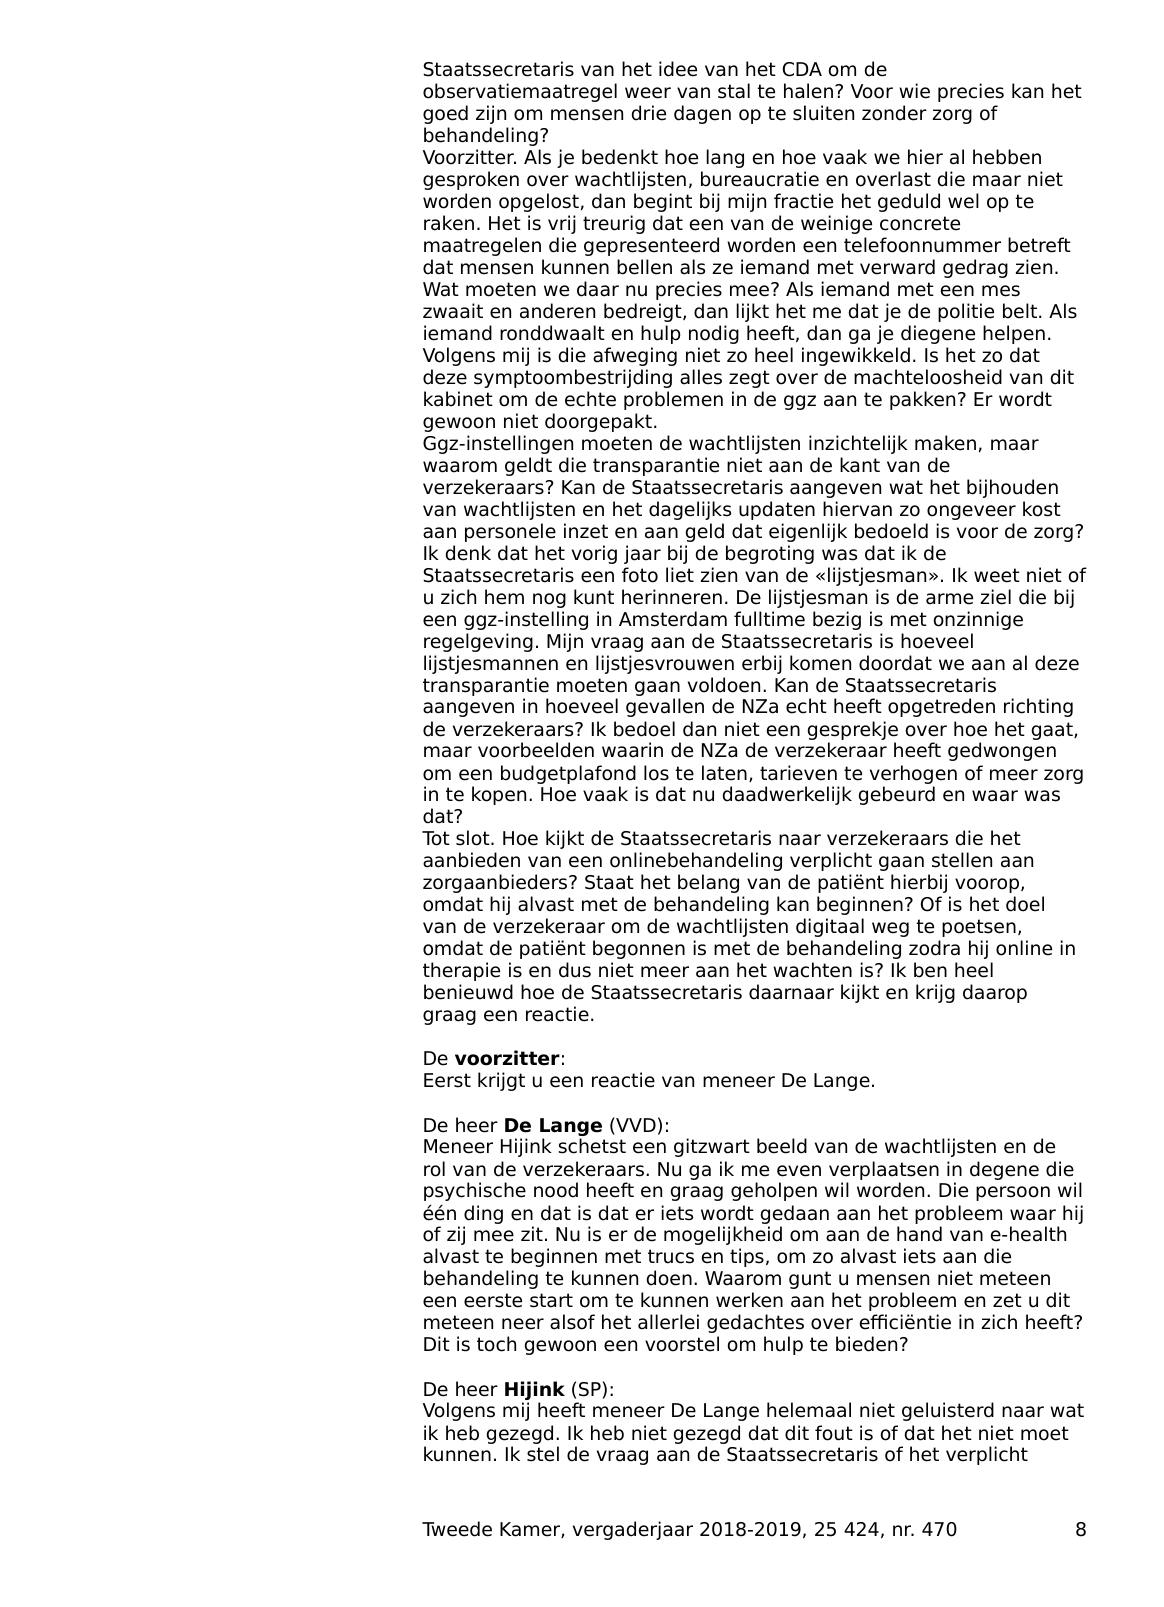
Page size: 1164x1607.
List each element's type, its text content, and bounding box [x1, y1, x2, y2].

text Meneer Hijink schetst een gitzwart beeld van de wachtlijsten en de rol van de verzekeraars. Nu ga ik me even verplaatsen in degene die psychische nood heeft en graag geholpen wil worden. Die persoon wil één ding en dat is dat er iets wordt gedaan aan het probleem waar hij of zij mee zit. Nu is er de mogelijkheid om aan de hand van e-health alvast te beginnen met trucs en tips, om zo alvast iets aan die behandeling te kunnen doen. Waarom gunt u mensen niet meteen een eerste start om te kunnen werken aan het probleem en zet u dit meteen neer alsof het allerlei gedachtes over efficiëntie in zich heeft? Dit is toch gewoon een voorstel om hulp te bieden? [422, 1136, 1087, 1356]
text De heer De Lange (VVD): [422, 1114, 1087, 1136]
text Eerst krijgt u een reactie van meneer De Lange. [422, 1070, 1087, 1092]
text Voorzitter. Als je bedenkt hoe lang en hoe vaak we hier al hebben gesproken over wachtlijsten, bureaucratie en overlast die maar niet worden opgelost, dan begint bij mijn fractie het geduld wel op te raken. Het is vrij treurig dat een van de weinige concrete maatregelen die gepresenteerd worden een telefoonnummer betreft dat mensen kunnen bellen als ze iemand met verward gedrag zien. Wat moeten we daar nu precies mee? Als iemand met een mes zwaait en anderen bedreigt, dan lijkt het me dat je de politie belt. Als iemand ronddwaalt en hulp nodig heeft, dan ga je diegene helpen. Volgens mij is die afweging niet zo heel ingewikkeld. Is het zo dat deze symptoombestrijding alles zegt over de machteloosheid van dit kabinet om de echte problemen in de ggz aan te pakken? Er wordt gewoon niet doorgepakt. [422, 147, 1087, 433]
text De voorzitter: [422, 1048, 1087, 1070]
text Tot slot. Hoe kijkt de Staatssecretaris naar verzekeraars die het aanbieden van een onlinebehandeling verplicht gaan stellen aan zorgaanbieders? Staat het belang van de patiënt hierbij voorop, omdat hij alvast met de behandeling kan beginnen? Of is het doel van de verzekeraar om de wachtlijsten digitaal weg te poetsen, omdat de patiënt begonnen is met de behandeling zodra hij online in therapie is en dus niet meer aan het wachten is? Ik ben heel benieuwd hoe de Staatssecretaris daarnaar kijkt en krijg daarop graag een reactie. [422, 828, 1087, 1026]
text De heer Hijink (SP): [422, 1378, 1087, 1400]
text Volgens mij heeft meneer De Lange helemaal niet geluisterd naar wat ik heb gezegd. Ik heb niet gezegd dat dit fout is of dat het niet moet kunnen. Ik stel de vraag aan de Staatssecretaris of het verplicht [422, 1400, 1087, 1466]
text Staatssecretaris van het idee van het CDA om de observatiemaatregel weer van stal te halen? Voor wie precies kan het goed zijn om mensen drie dagen op te sluiten zonder zorg of behandeling? [422, 59, 1087, 147]
text Ggz-instellingen moeten de wachtlijsten inzichtelijk maken, maar waarom geldt die transparantie niet aan de kant van de verzekeraars? Kan de Staatssecretaris aangeven wat het bijhouden van wachtlijsten en het dagelijks updaten hiervan zo ongeveer kost aan personele inzet en aan geld dat eigenlijk bedoeld is voor de zorg? Ik denk dat het vorig jaar bij de begroting was dat ik de Staatssecretaris een foto liet zien van de «lijstjesman». Ik weet niet of u zich hem nog kunt herinneren. De lijstjesman is de arme ziel die bij een ggz-instelling in Amsterdam fulltime bezig is met onzinnige regelgeving. Mijn vraag aan de Staatssecretaris is hoeveel lijstjesmannen en lijstjesvrouwen erbij komen doordat we aan al deze transparantie moeten gaan voldoen. Kan de Staatssecretaris aangeven in hoeveel gevallen de NZa echt heeft opgetreden richting de verzekeraars? Ik bedoel dan niet een gesprekje over hoe het gaat, maar voorbeelden waarin de NZa de verzekeraar heeft gedwongen om een budgetplafond los te laten, tarieven te verhogen of meer zorg in te kopen. Hoe vaak is dat nu daadwerkelijk gebeurd en waar was dat? [422, 433, 1087, 828]
